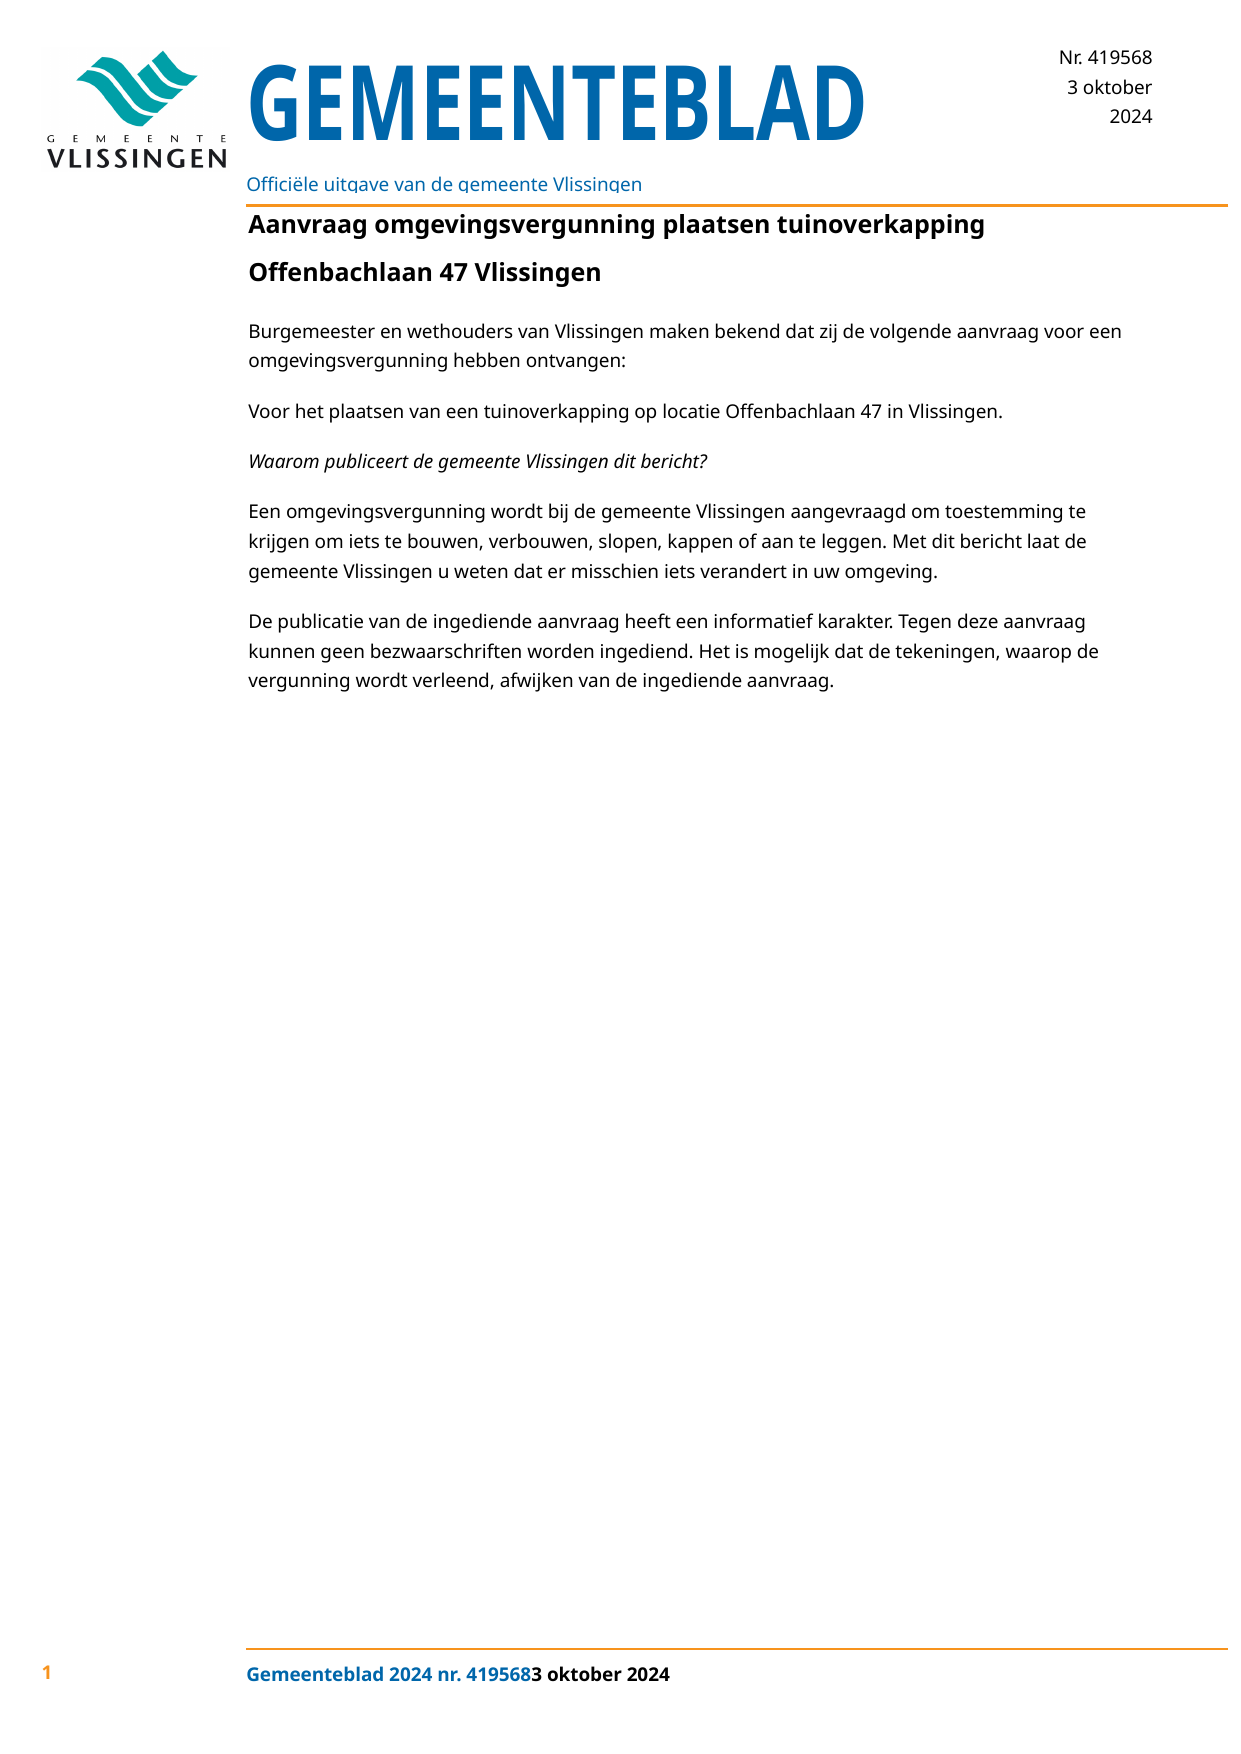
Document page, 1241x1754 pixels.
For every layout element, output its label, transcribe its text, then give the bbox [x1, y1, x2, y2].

text De publicatie van de ingediende aanvraag heeft een informatief karakter. Tegen deze aanvraag kunnen geen bezwaarschriften worden ingediend. Het is mogelijk dat de tekeningen, waarop de vergunning wordt verleend, afwijken van de ingediende aanvraag. [248, 608, 1152, 693]
text Waarom publiceert de gemeente Vlissingen dit bericht? [248, 448, 1152, 474]
picture [41, 47, 231, 172]
text Voor het plaatsen van een tuinoverkapping op locatie Offenbachlaan 47 in Vlissingen. [248, 398, 1152, 424]
text Een omgevingsvergunning wordt bij de gemeente Vlissingen aangevraagd om toestemming te krijgen om iets te bouwen, verbouwen, slopen, kappen of aan te leggen. Met dit bericht laat de gemeente Vlissingen u weten dat er misschien iets verandert in uw omgeving. [248, 499, 1152, 584]
text Aanvraag omgevingsvergunning plaatsen tuinoverkapping Offenbachlaan 47 Vlissingen [248, 207, 1152, 288]
text Burgemeester en wethouders van Vlissingen maken bekend dat zij de volgende aanvraag voor een omgevingsvergunning hebben ontvangen: [248, 318, 1152, 373]
